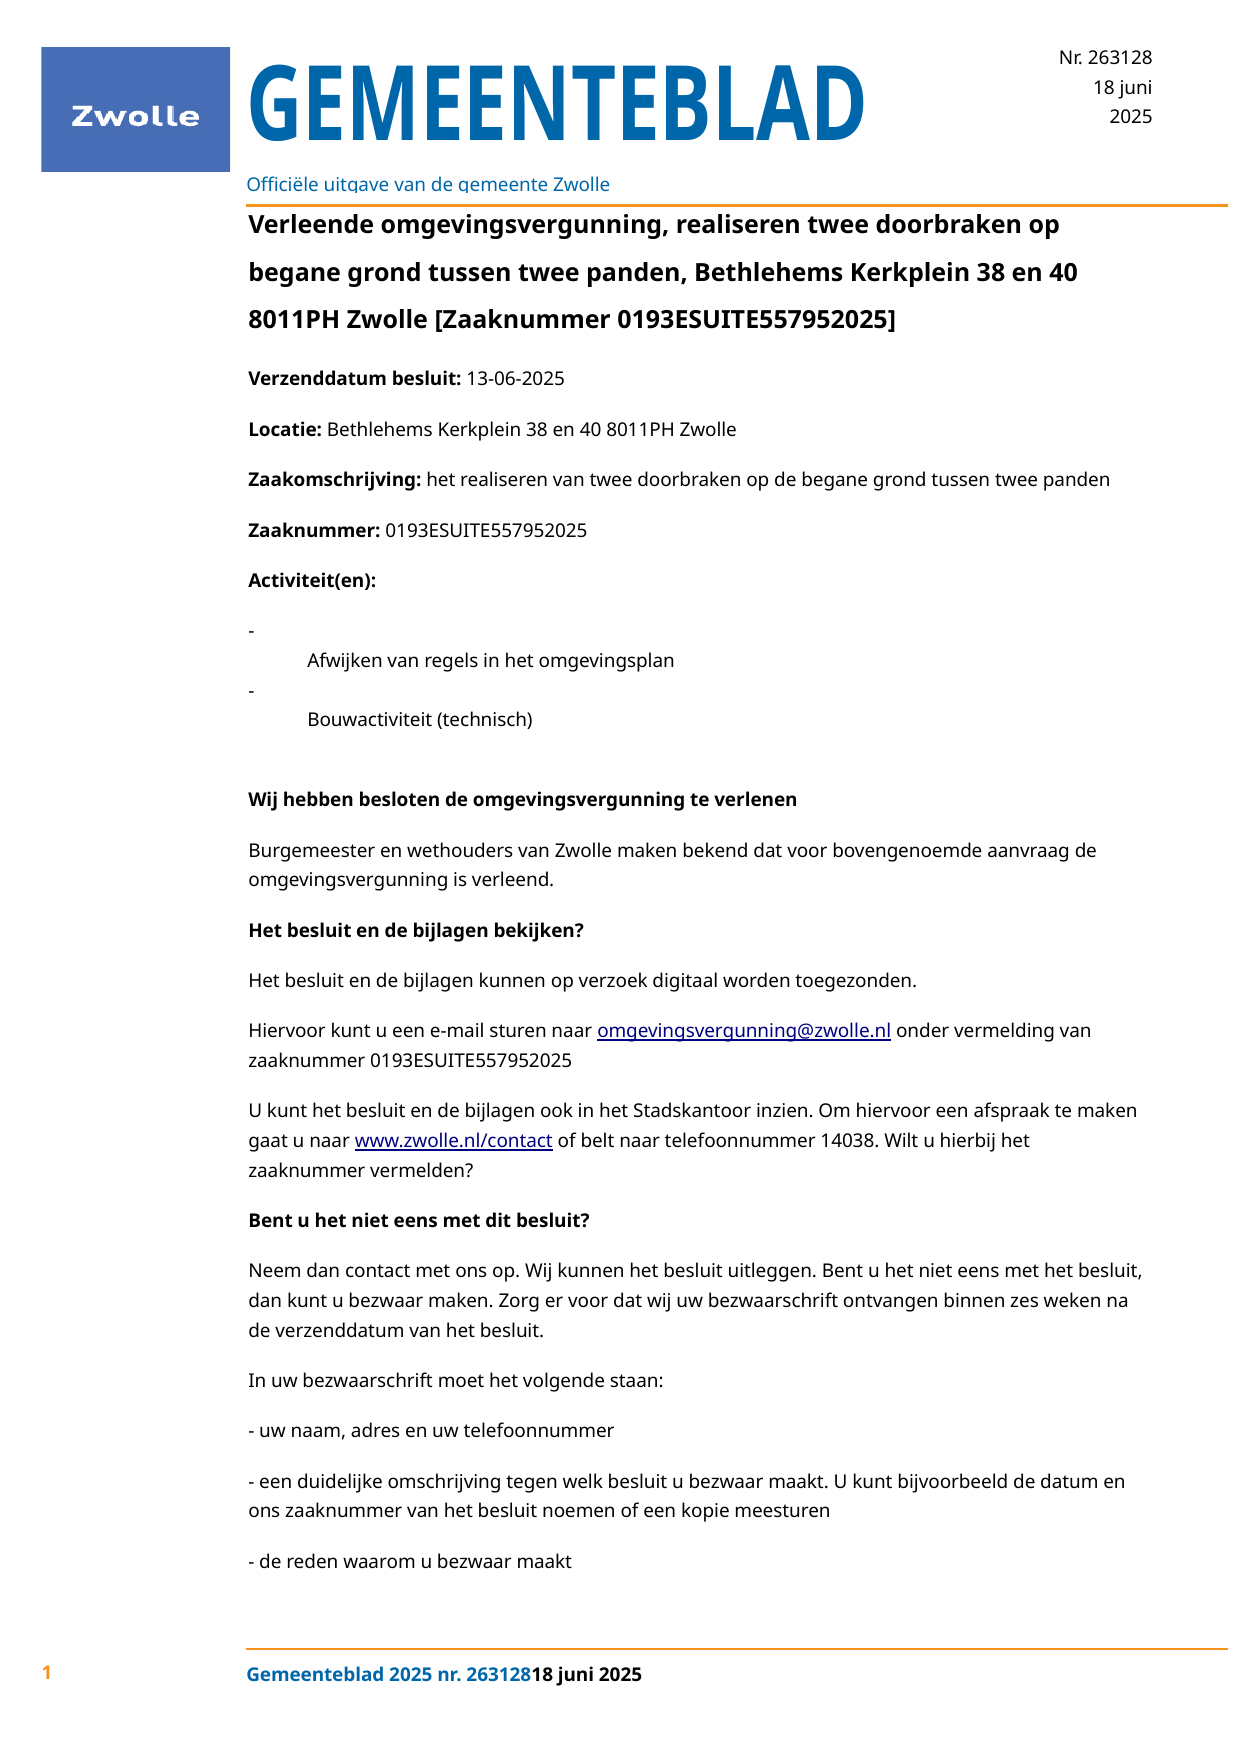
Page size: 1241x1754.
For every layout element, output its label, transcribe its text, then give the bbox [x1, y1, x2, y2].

text Zaaknummer: 0193ESUITE557952025 [248, 517, 1152, 542]
text Verzenddatum besluit: 13-06-2025 [248, 366, 1152, 391]
text Activiteit(en): [248, 567, 1152, 593]
text Het besluit en de bijlagen bekijken? [248, 917, 1152, 942]
text - een duidelijke omschrijving tegen welk besluit u bezwaar maakt. U kunt bijvoorbeeld de datum en ons zaaknummer van het besluit noemen of een kopie meesturen [248, 1468, 1152, 1523]
list Afwijken van regels in het omgevingsplan [248, 647, 1152, 673]
text U kunt het besluit en de bijlagen ook in het Stadskantoor inzien. Om hiervoor een afspraak te maken gaat u naar www.zwolle.nl/contact of belt naar telefoonnummer 14038. Wilt u hierbij het zaaknummer vermelden? [248, 1098, 1152, 1182]
list Bouwactiviteit (technisch) [248, 706, 1152, 732]
text Neem dan contact met ons op. Wij kunnen het besluit uitleggen. Bent u het niet eens met het besluit, dan kunt u bezwaar maken. Zorg er voor dat wij uw bezwaarschrift ontvangen binnen zes weken na de verzenddatum van het besluit. [248, 1258, 1152, 1342]
text - uw naam, adres en uw telefoonnummer [248, 1418, 1152, 1443]
text Zaakomschrijving: het realiseren van twee doorbraken op de begane grond tussen twee panden [248, 466, 1152, 492]
text - de reden waarom u bezwaar maakt [248, 1548, 1152, 1574]
text Bent u het niet eens met dit besluit? [248, 1207, 1152, 1233]
text In uw bezwaarschrift moet het volgende staan: [248, 1367, 1152, 1393]
text Locatie: Bethlehems Kerkplein 38 en 40 8011PH Zwolle [248, 416, 1152, 442]
text Wij hebben besloten de omgevingsvergunning te verlenen [248, 786, 1152, 812]
text Hiervoor kunt u een e-mail sturen naar omgevingsvergunning@zwolle.nl onder vermelding van zaaknummer 0193ESUITE557952025 [248, 1018, 1152, 1073]
text Burgemeester en wethouders van Zwolle maken bekend dat voor bovengenoemde aanvraag de omgevingsvergunning is verleend. [248, 837, 1152, 892]
text Het besluit en de bijlagen kunnen op verzoek digitaal worden toegezonden. [248, 967, 1152, 993]
text Verleende omgevingsvergunning, realiseren twee doorbraken op begane grond tussen twee panden, Bethlehems Kerkplein 38 en 40 8011PH Zwolle [Zaaknummer 0193ESUITE557952025] [248, 207, 1152, 336]
picture [41, 47, 231, 172]
